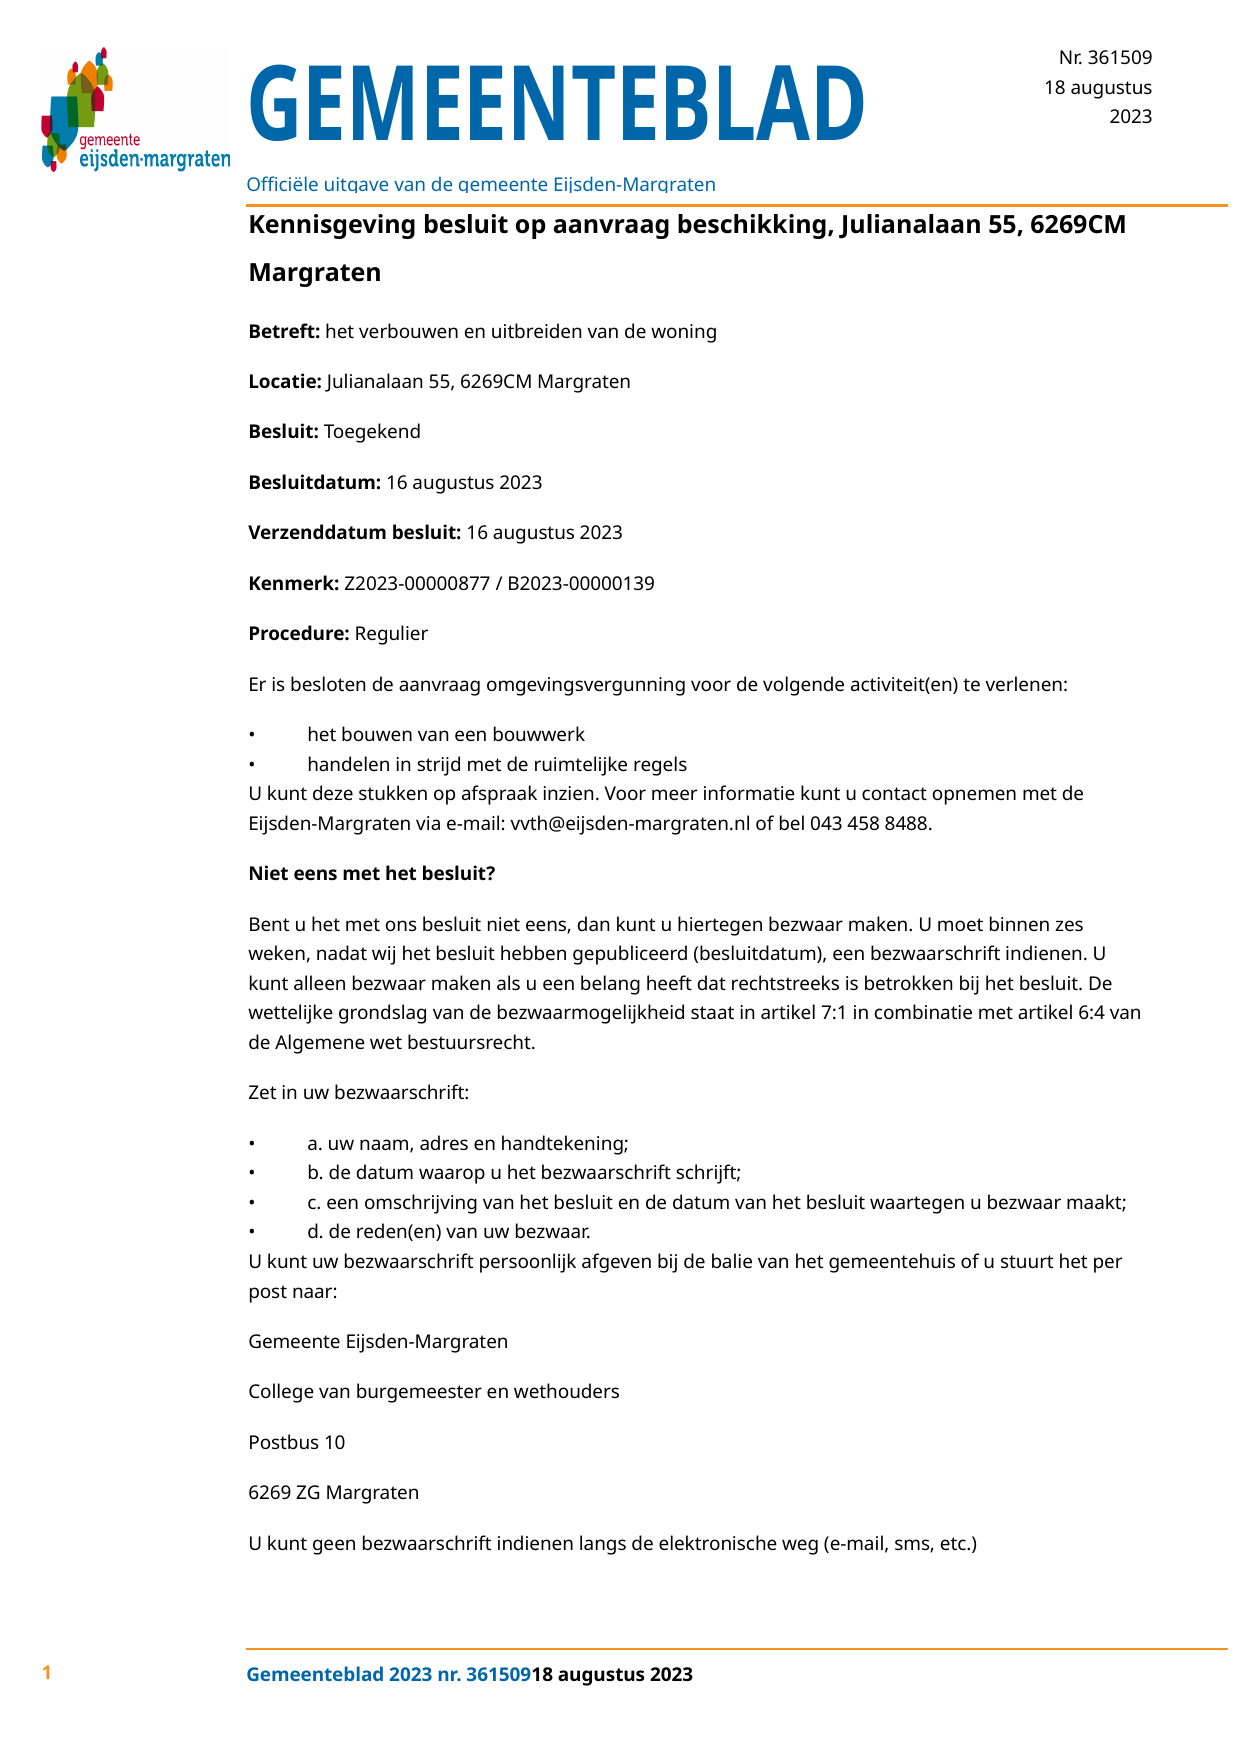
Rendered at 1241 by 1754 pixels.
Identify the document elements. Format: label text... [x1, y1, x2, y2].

list a. uw naam, adres en handtekening; [248, 1130, 1152, 1156]
text Postbus 10 [248, 1429, 1152, 1455]
text Betreft: het verbouwen en uitbreiden van de woning [248, 318, 1152, 344]
list c. een omschrijving van het besluit en de datum van het besluit waartegen u bezwaar maakt; [248, 1189, 1152, 1215]
text Bent u het met ons besluit niet eens, dan kunt u hiertegen bezwaar maken. U moet binnen zes weken, nadat wij het besluit hebben gepubliceerd (besluitdatum), een bezwaarschrift indienen. U kunt alleen bezwaar maken als u een belang heeft dat rechtstreeks is betrokken bij het besluit. De wettelijke grondslag van de bezwaarmogelijkheid staat in artikel 7:1 in combinatie met artikel 6:4 van de Algemene wet bestuursrecht. [248, 911, 1152, 1055]
list handelen in strijd met de ruimtelijke regels [248, 751, 1152, 777]
text Kennisgeving besluit op aanvraag beschikking, Julianalaan 55, 6269CM Margraten [248, 207, 1152, 288]
text U kunt uw bezwaarschrift persoonlijk afgeven bij de balie van het gemeentehuis of u stuurt het per post naar: [248, 1248, 1152, 1304]
text U kunt deze stukken op afspraak inzien. Voor meer informatie kunt u contact opnemen met de Eijsden-Margraten via e-mail: vvth@eijsden-margraten.nl of bel 043 458 8488. [248, 780, 1152, 836]
list d. de reden(en) van uw bezwaar. [248, 1219, 1152, 1244]
text U kunt geen bezwaarschrift indienen langs de elektronische weg (e-mail, sms, etc.) [248, 1530, 1152, 1556]
text College van burgemeester en wethouders [248, 1379, 1152, 1404]
text Gemeente Eijsden-Margraten [248, 1328, 1152, 1354]
text Besluitdatum: 16 augustus 2023 [248, 469, 1152, 495]
text Er is besloten de aanvraag omgevingsvergunning voor de volgende activiteit(en) te verlenen: [248, 671, 1152, 697]
list het bouwen van een bouwwerk [248, 721, 1152, 747]
picture [41, 47, 231, 172]
list b. de datum waarop u het bezwaarschrift schrijft; [248, 1159, 1152, 1185]
text Besluit: Toegekend [248, 419, 1152, 444]
text Locatie: Julianalaan 55, 6269CM Margraten [248, 368, 1152, 394]
text 6269 ZG Margraten [248, 1479, 1152, 1505]
text Zet in uw bezwaarschrift: [248, 1079, 1152, 1105]
text Verzenddatum besluit: 16 augustus 2023 [248, 519, 1152, 545]
text Procedure: Regulier [248, 620, 1152, 646]
text Kenmerk: Z2023-00000877 / B2023-00000139 [248, 570, 1152, 596]
text Niet eens met het besluit? [248, 860, 1152, 886]
